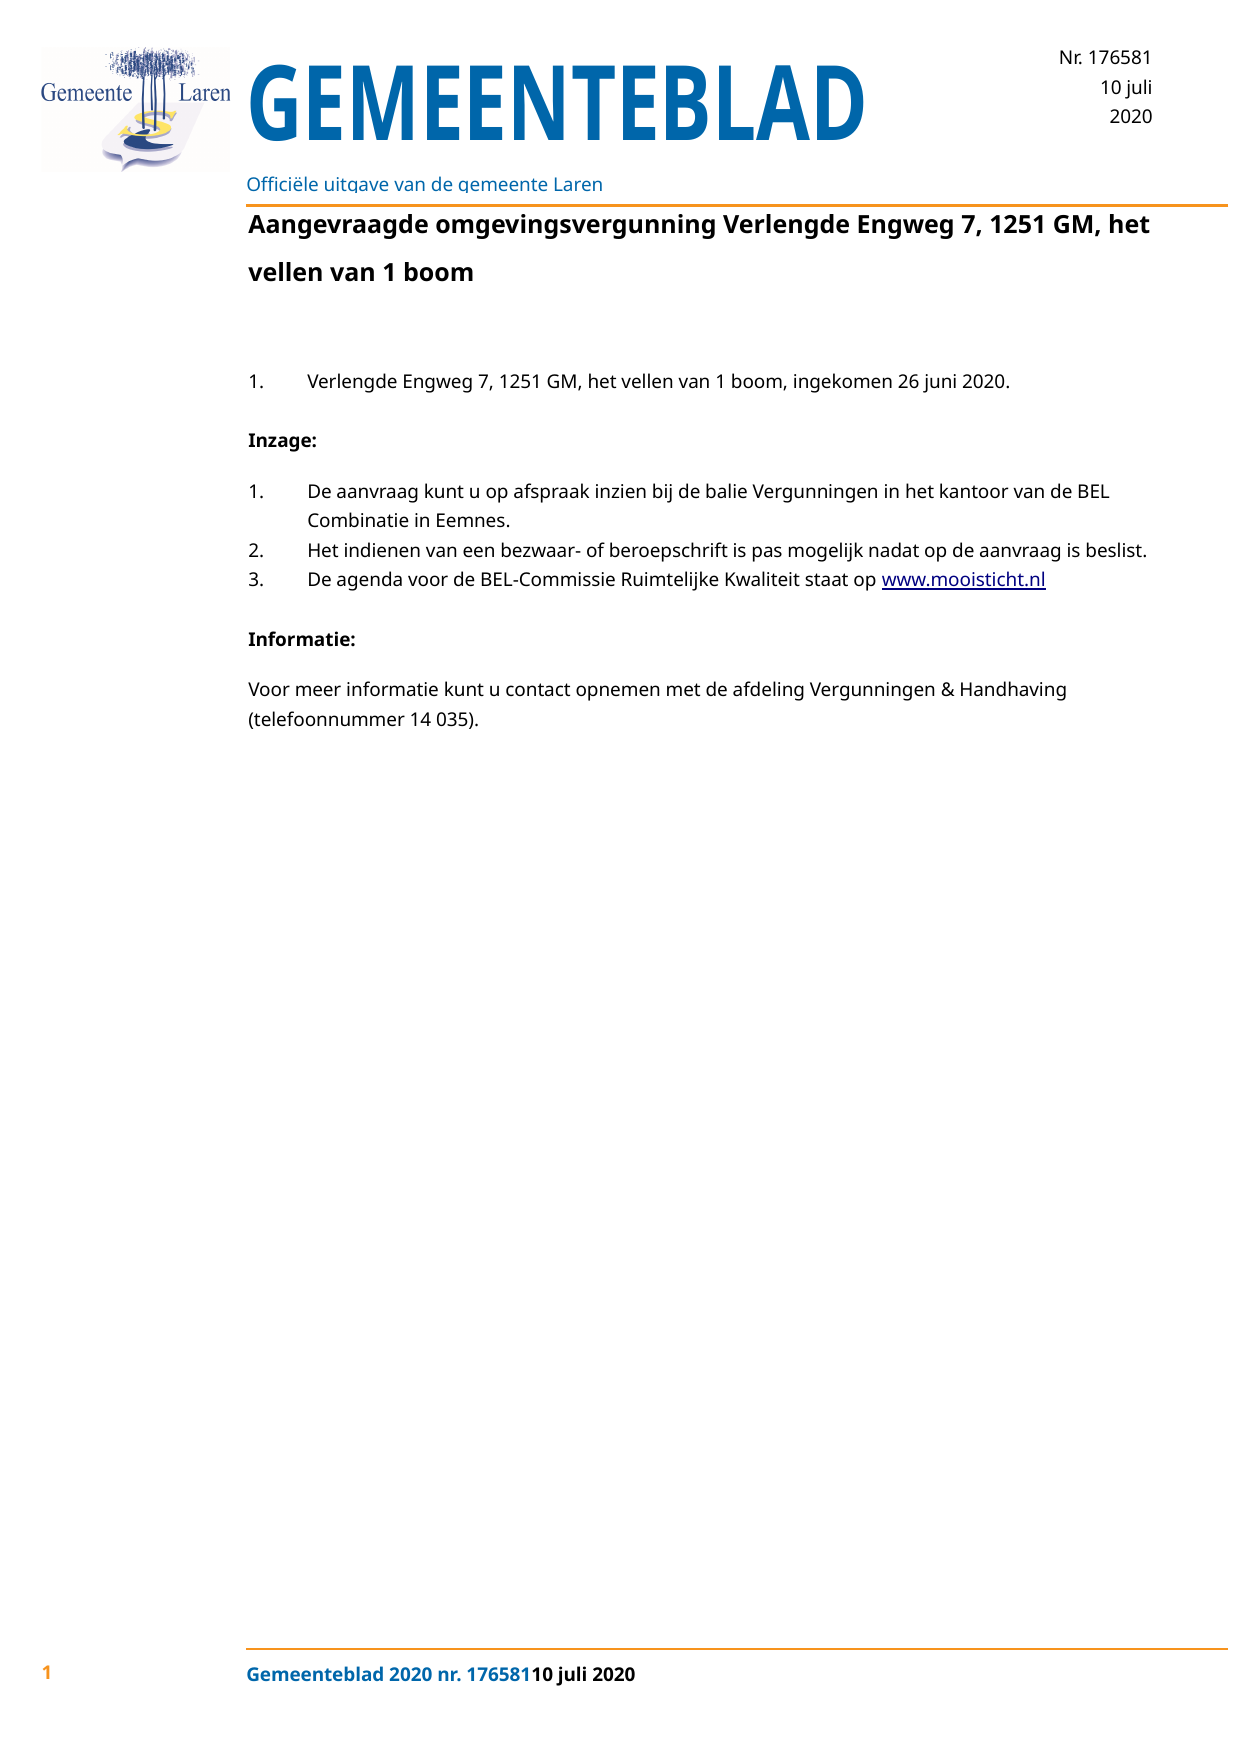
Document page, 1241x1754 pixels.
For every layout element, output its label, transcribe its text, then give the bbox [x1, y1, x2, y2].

text Inzage: [248, 427, 1152, 453]
text Voor meer informatie kunt u contact opnemen met de afdeling Vergunningen & Handhaving (telefoonnummer 14 035). [248, 676, 1152, 732]
text Aangevraagde omgevingsvergunning Verlengde Engweg 7, 1251 GM, het vellen van 1 boom [248, 207, 1152, 288]
list Verlengde Engweg 7, 1251 GM, het vellen van 1 boom, ingekomen 26 juni 2020. [248, 368, 1152, 394]
list De agenda voor de BEL-Commissie Ruimtelijke Kwaliteit staat op www.mooisticht.nl [248, 567, 1152, 592]
list De aanvraag kunt u op afspraak inzien bij de balie Vergunningen in het kantoor van de BEL Combinatie in Eemnes. [248, 478, 1152, 533]
list Het indienen van een bezwaar- of beroepschrift is pas mogelijk nadat op de aanvraag is beslist. [248, 537, 1152, 563]
text Informatie: [248, 626, 1152, 652]
picture [41, 47, 231, 172]
